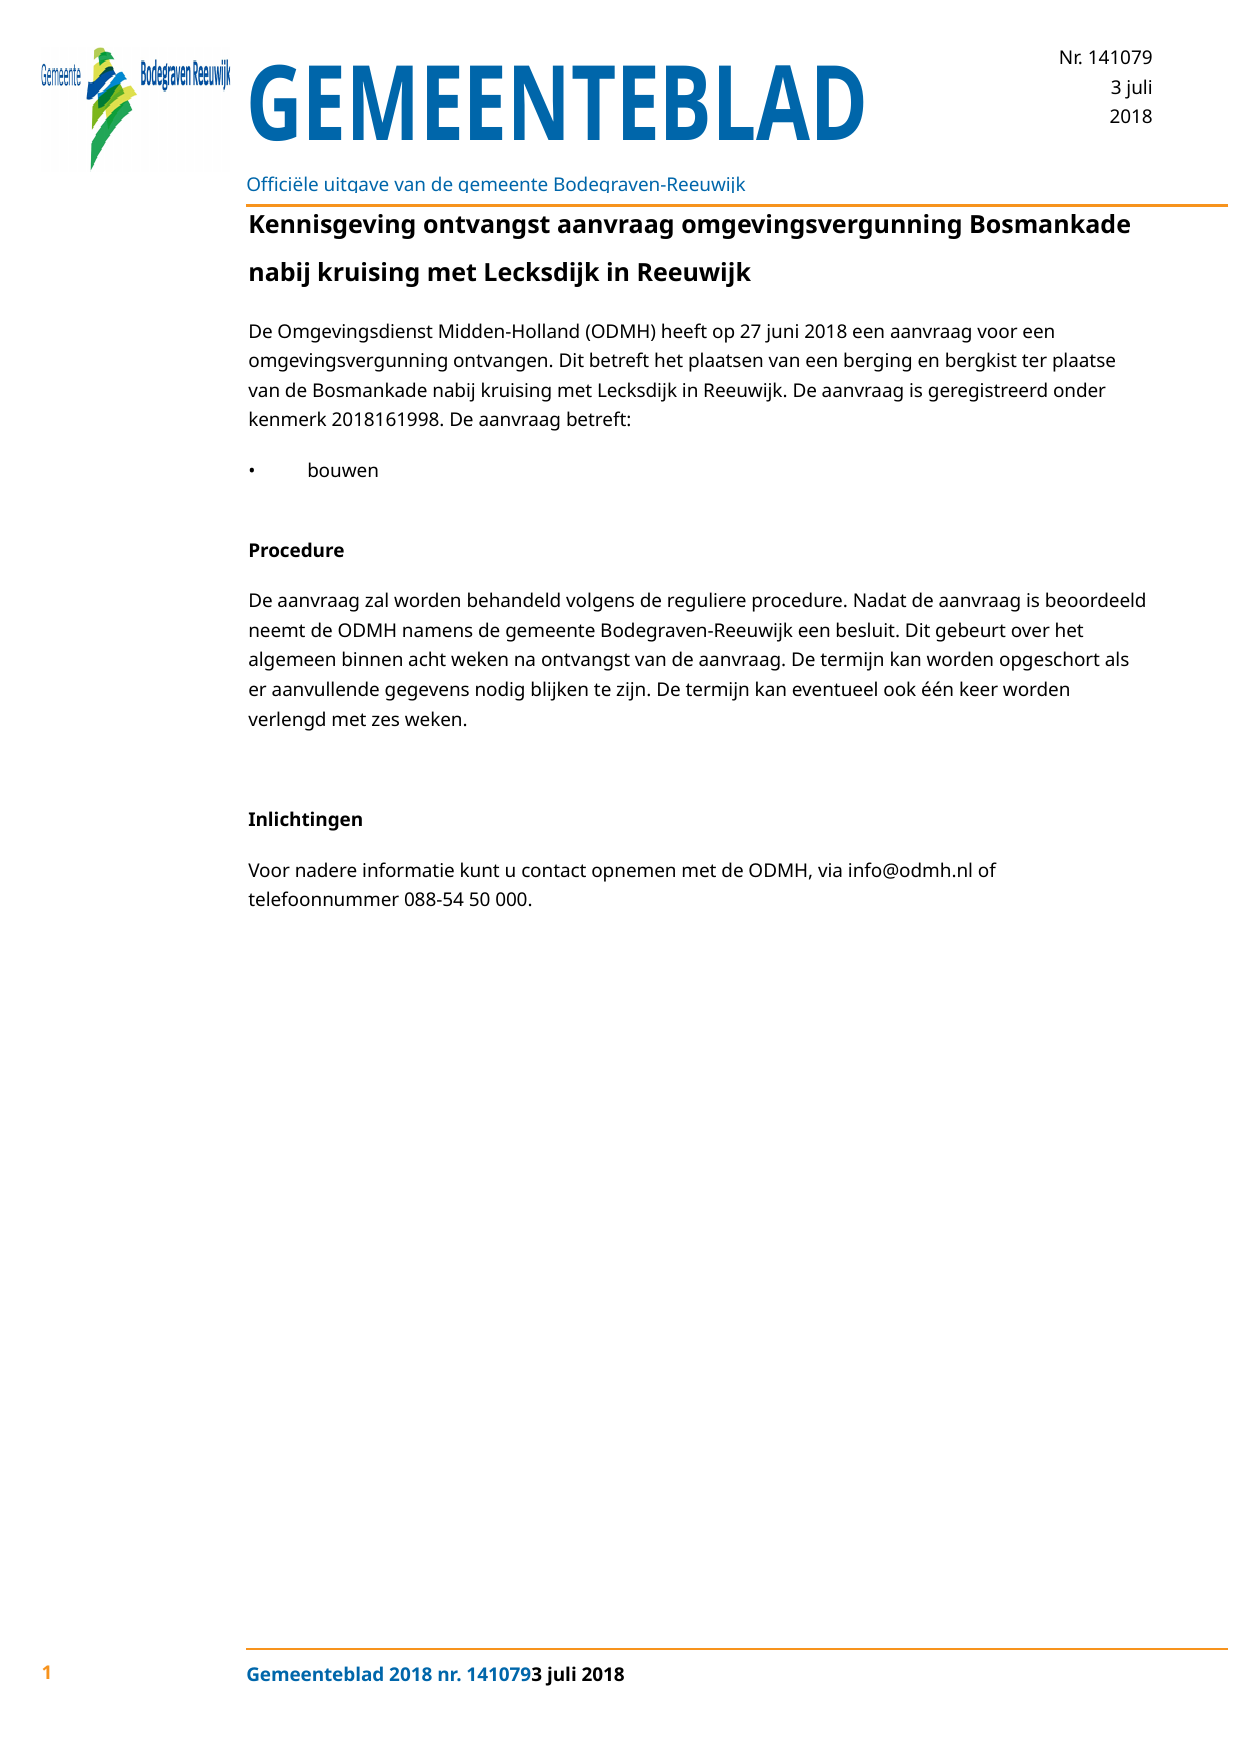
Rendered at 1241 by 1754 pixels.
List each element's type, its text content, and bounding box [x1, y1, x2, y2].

text De aanvraag zal worden behandeld volgens de reguliere procedure. Nadat de aanvraag is beoordeeld neemt de ODMH namens de gemeente Bodegraven-Reeuwijk een besluit. Dit gebeurt over het algemeen binnen acht weken na ontvangst van de aanvraag. De termijn kan worden opgeschort als er aanvullende gegevens nodig blijken te zijn. De termijn kan eventueel ook één keer worden verlengd met zes weken. [248, 587, 1152, 732]
text Inlichtingen [248, 807, 1152, 832]
text Voor nadere informatie kunt u contact opnemen met de ODMH, via info@odmh.nl of telefoonnummer 088-54 50 000. [248, 857, 1152, 912]
picture [41, 47, 231, 172]
list bouwen [248, 457, 1152, 483]
text Kennisgeving ontvangst aanvraag omgevingsvergunning Bosmankade nabij kruising met Lecksdijk in Reeuwijk [248, 207, 1152, 288]
text Procedure [248, 537, 1152, 563]
text De Omgevingsdienst Midden-Holland (ODMH) heeft op 27 juni 2018 een aanvraag voor een omgevingsvergunning ontvangen. Dit betreft het plaatsen van een berging en bergkist ter plaatse van de Bosmankade nabij kruising met Lecksdijk in Reeuwijk. De aanvraag is geregistreerd onder kenmerk 2018161998. De aanvraag betreft: [248, 318, 1152, 432]
